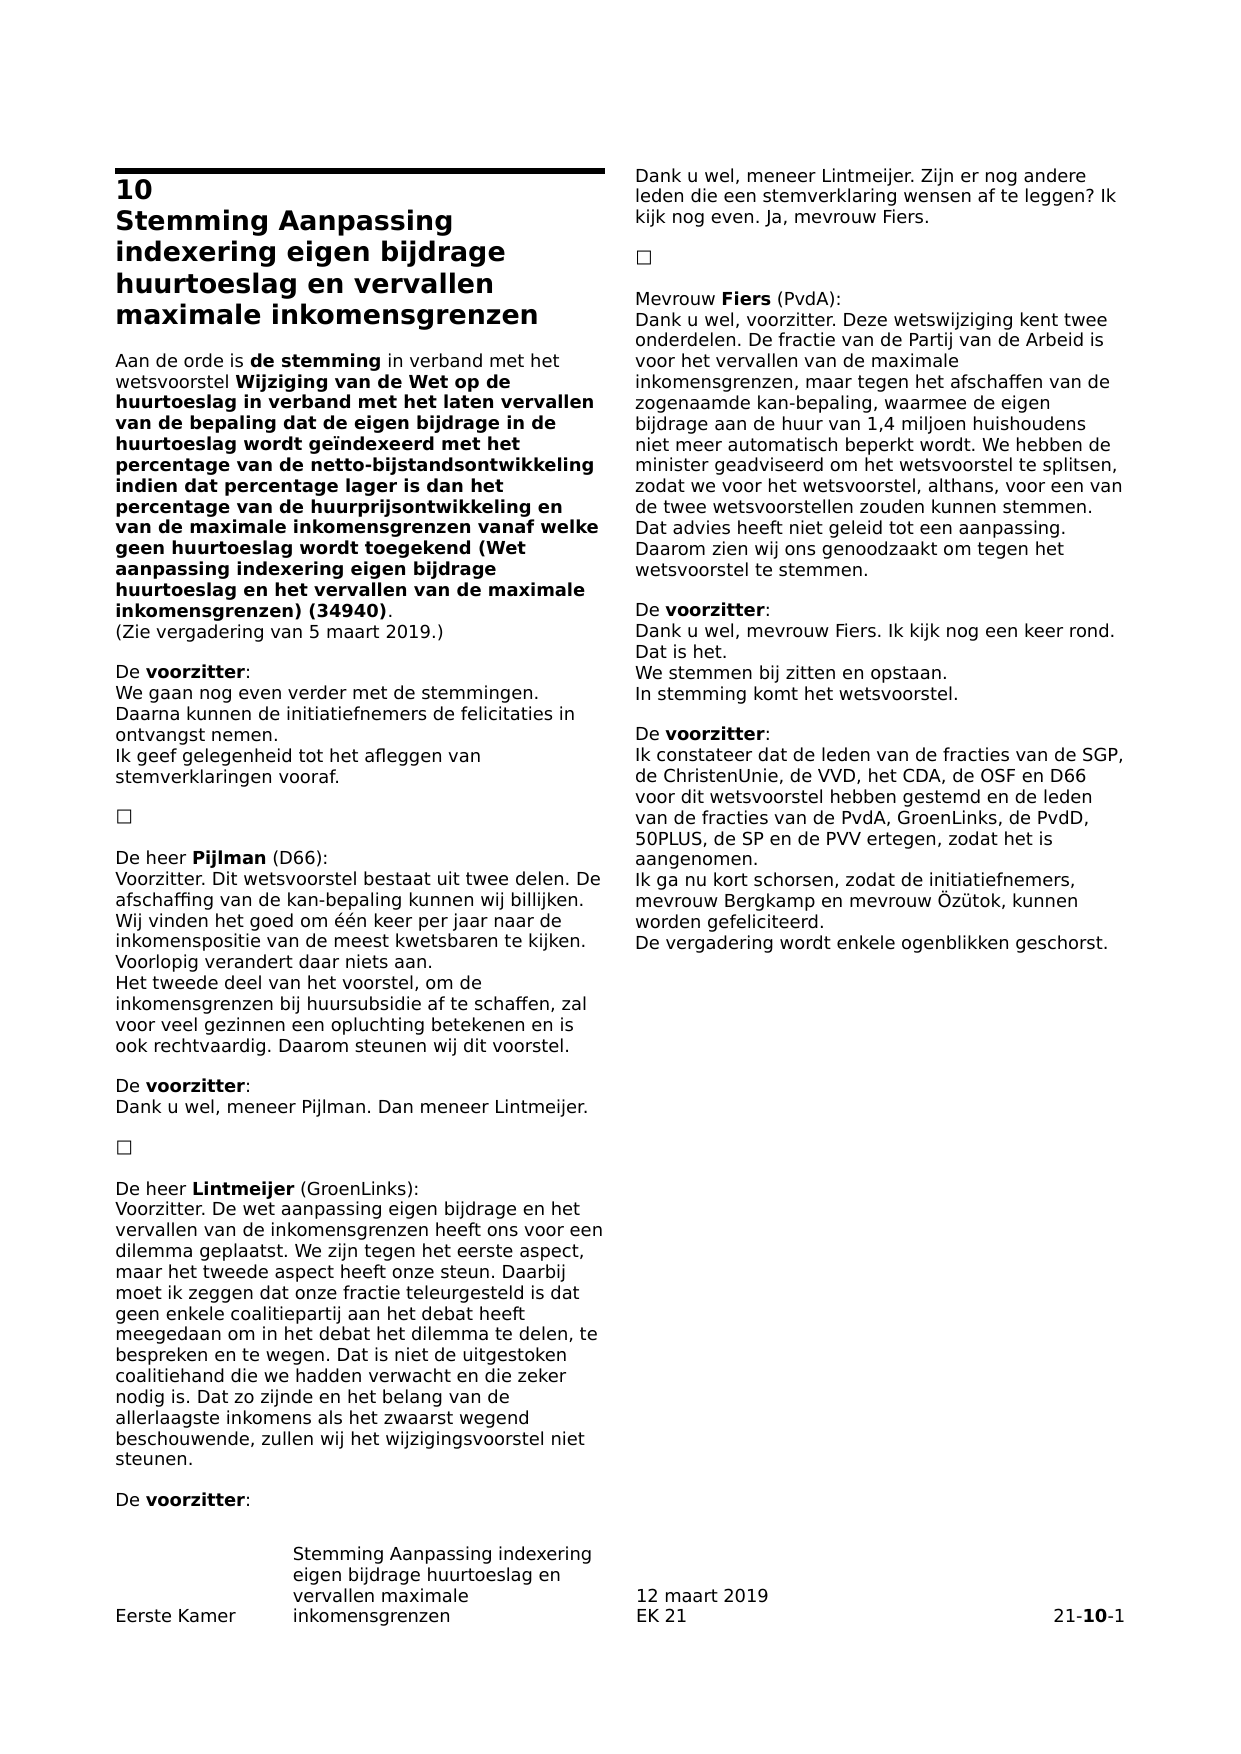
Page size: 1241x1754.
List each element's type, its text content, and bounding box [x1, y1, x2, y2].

text De voorzitter: [115, 1076, 605, 1097]
text De vergadering wordt enkele ogenblikken geschorst. [635, 932, 1125, 953]
text Het tweede deel van het voorstel, om de inkomensgrenzen bij huursubsidie af te schaffen, zal voor veel gezinnen een opluchting betekenen en is ook rechtvaardig. Daarom steunen wij dit voorstel. [115, 973, 605, 1056]
text Voorzitter. De wet aanpassing eigen bijdrage en het vervallen van de inkomensgrenzen heeft ons voor een dilemma geplaatst. We zijn tegen het eerste aspect, maar het tweede aspect heeft onze steun. Daarbij moet ik zeggen dat onze fractie teleurgesteld is dat geen enkele coalitiepartij aan het debat heeft meegedaan om in het debat het dilemma te delen, te bespreken en te wegen. Dat is niet de uitgestoken coalitiehand die we hadden verwacht en die zeker nodig is. Dat zo zijnde en het belang van de allerlaagste inkomens als het zwaarst wegend beschouwende, zullen wij het wijzigingsvoorstel niet steunen. [115, 1199, 605, 1470]
text De voorzitter: [115, 1490, 605, 1511]
text De heer Lintmeijer (GroenLinks): [115, 1178, 605, 1199]
text Dank u wel, voorzitter. Deze wetswijziging kent twee onderdelen. De fractie van de Partij van de Arbeid is voor het vervallen van de maximale inkomensgrenzen, maar tegen het afschaffen van de zogenaamde kan-bepaling, waarmee de eigen bijdrage aan de huur van 1,4 miljoen huishoudens niet meer automatisch beperkt wordt. We hebben de minister geadviseerd om het wetsvoorstel te splitsen, zodat we voor het wetsvoorstel, althans, voor een van de twee wetsvoorstellen zouden kunnen stemmen. Dat advies heeft niet geleid tot een aanpassing. Daarom zien wij ons genoodzaakt om tegen het wetsvoorstel te stemmen. [635, 309, 1125, 580]
text We stemmen bij zitten en opstaan. [635, 662, 1125, 683]
text Mevrouw Fiers (PvdA): [635, 288, 1125, 309]
text (Zie vergadering van 5 maart 2019.) [115, 621, 605, 642]
text De voorzitter: [115, 662, 605, 683]
text We gaan nog even verder met de stemmingen. Daarna kunnen de initiatiefnemers de felicitaties in ontvangst nemen. [115, 683, 605, 746]
text De voorzitter: [635, 724, 1125, 745]
text Ik constateer dat de leden van de fracties van de SGP, de ChristenUnie, de VVD, het CDA, de OSF en D66 voor dit wetsvoorstel hebben gestemd en de leden van de fracties van de PvdA, GroenLinks, de PvdD, 50PLUS, de SP en de PVV ertegen, zodat het is aangenomen. [635, 745, 1125, 870]
text Dank u wel, meneer Lintmeijer. Zijn er nog andere leden die een stemverklaring wensen af te leggen? Ik kijk nog even. Ja, mevrouw Fiers. [635, 165, 1125, 228]
text ⬜ [115, 1138, 605, 1158]
text Aan de orde is de stemming in verband met het wetsvoorstel Wijziging van de Wet op de huurtoeslag in verband met het laten vervallen van de bepaling dat de eigen bijdrage in de huurtoeslag wordt geïndexeerd met het percentage van de netto-bijstandsontwikkeling indien dat percentage lager is dan het percentage van de huurprijsontwikkeling en van de maximale inkomensgrenzen vanaf welke geen huurtoeslag wordt toegekend (Wet aanpassing indexering eigen bijdrage huurtoeslag en het vervallen van de maximale inkomensgrenzen) (34940). [115, 351, 605, 621]
text ⬜ [635, 248, 1125, 268]
text De heer Pijlman (D66): [115, 848, 605, 869]
text ⬜ [115, 807, 605, 828]
text In stemming komt het wetsvoorstel. [635, 683, 1125, 704]
title 10 Stemming Aanpassing indexering eigen bijdrage huurtoeslag en vervallen maximale inkomensgrenzen [115, 174, 605, 331]
text De voorzitter: [635, 600, 1125, 621]
text Ik ga nu kort schorsen, zodat de initiatiefnemers, mevrouw Bergkamp en mevrouw Özütok, kunnen worden gefeliciteerd. [635, 870, 1125, 932]
text Ik geef gelegenheid tot het afleggen van stemverklaringen vooraf. [115, 746, 605, 787]
text Voorzitter. Dit wetsvoorstel bestaat uit twee delen. De afschaffing van de kan-bepaling kunnen wij billijken. Wij vinden het goed om één keer per jaar naar de inkomenspositie van de meest kwetsbaren te kijken. Voorlopig verandert daar niets aan. [115, 869, 605, 973]
text Dank u wel, mevrouw Fiers. Ik kijk nog een keer rond. Dat is het. [635, 621, 1125, 662]
text Dank u wel, meneer Pijlman. Dan meneer Lintmeijer. [115, 1097, 605, 1118]
